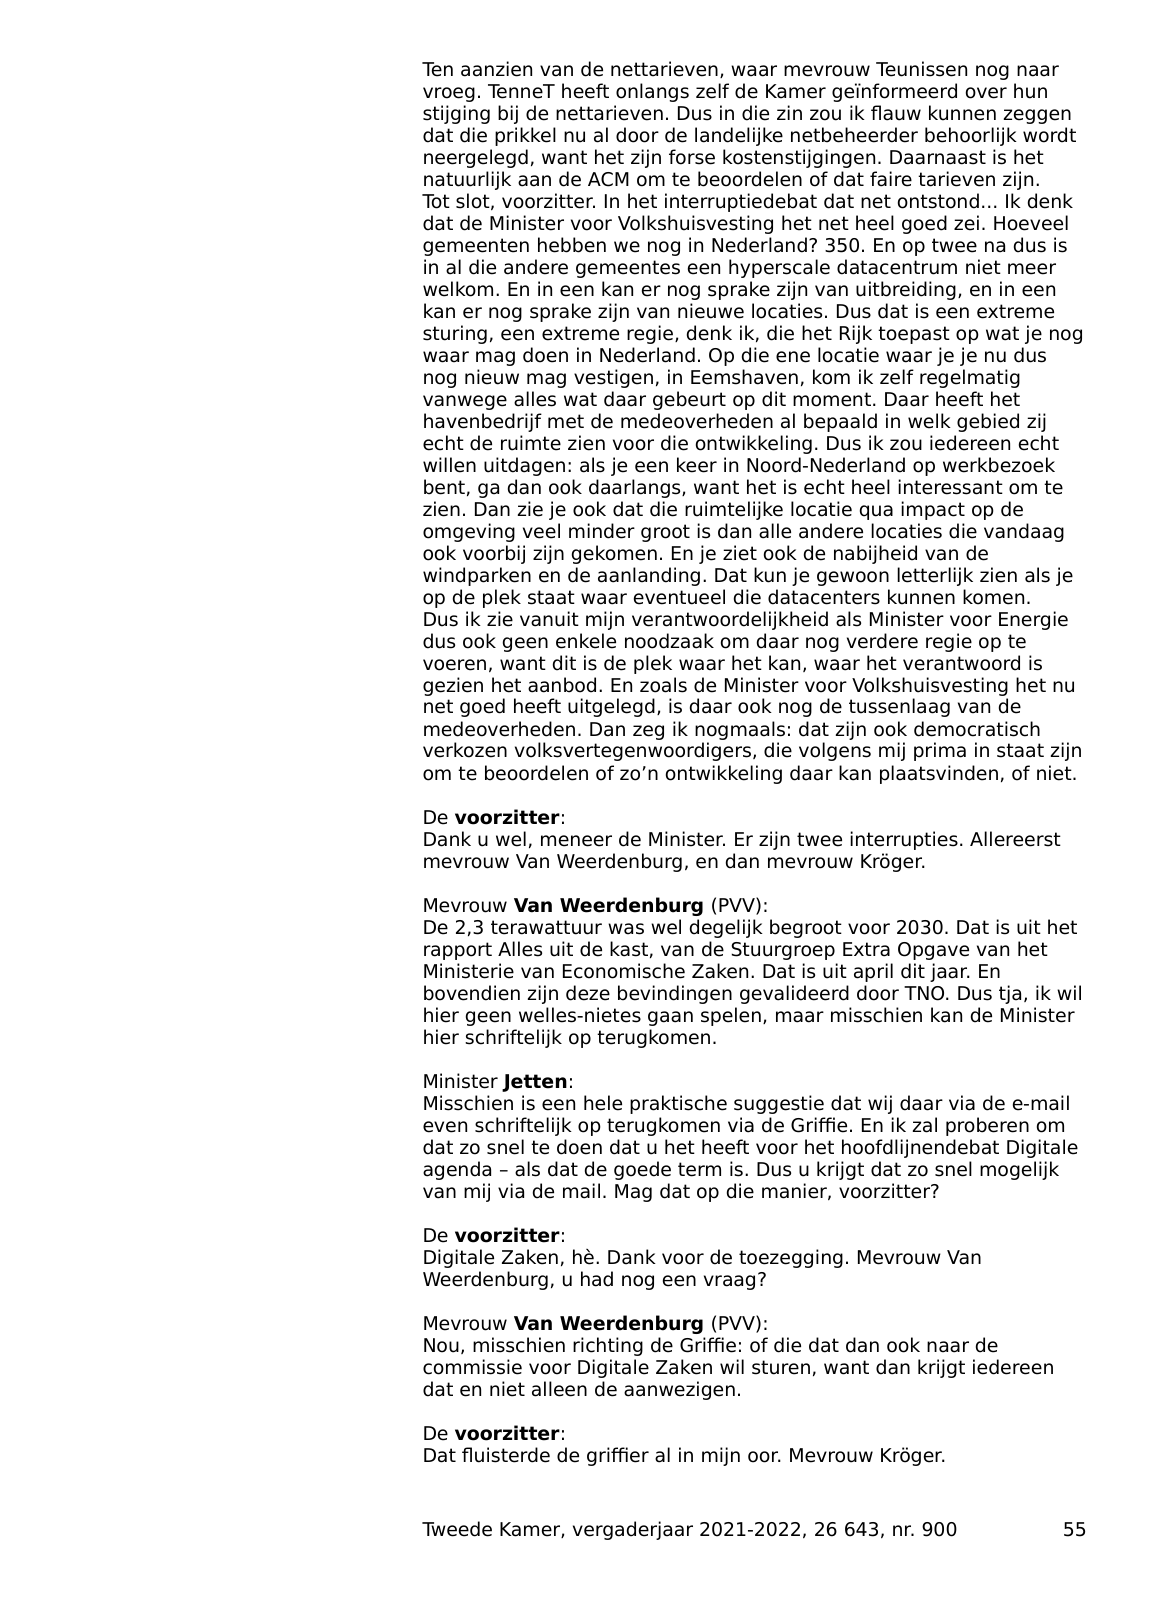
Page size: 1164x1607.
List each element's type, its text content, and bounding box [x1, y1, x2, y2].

text Misschien is een hele praktische suggestie dat wij daar via de e-mail even schriftelijk op terugkomen via de Griffie. En ik zal proberen om dat zo snel te doen dat u het heeft voor het hoofdlijnendebat Digitale agenda – als dat de goede term is. Dus u krijgt dat zo snel mogelijk van mij via de mail. Mag dat op die manier, voorzitter? [422, 1093, 1087, 1203]
text Dank u wel, meneer de Minister. Er zijn twee interrupties. Allereerst mevrouw Van Weerdenburg, en dan mevrouw Kröger. [422, 828, 1087, 872]
text De voorzitter: [422, 1225, 1087, 1247]
text De 2,3 terawattuur was wel degelijk begroot voor 2030. Dat is uit het rapport Alles uit de kast, van de Stuurgroep Extra Opgave van het Ministerie van Economische Zaken. Dat is uit april dit jaar. En bovendien zijn deze bevindingen gevalideerd door TNO. Dus tja, ik wil hier geen welles-nietes gaan spelen, maar misschien kan de Minister hier schriftelijk op terugkomen. [422, 917, 1087, 1048]
text Tot slot, voorzitter. In het interruptiedebat dat net ontstond... Ik denk dat de Minister voor Volkshuisvesting het net heel goed zei. Hoeveel gemeenten hebben we nog in Nederland? 350. En op twee na dus is in al die andere gemeentes een hyperscale datacentrum niet meer welkom. En in een kan er nog sprake zijn van uitbreiding, en in een kan er nog sprake zijn van nieuwe locaties. Dus dat is een extreme sturing, een extreme regie, denk ik, die het Rijk toepast op wat je nog waar mag doen in Nederland. Op die ene locatie waar je je nu dus nog nieuw mag vestigen, in Eemshaven, kom ik zelf regelmatig vanwege alles wat daar gebeurt op dit moment. Daar heeft het havenbedrijf met de medeoverheden al bepaald in welk gebied zij echt de ruimte zien voor die ontwikkeling. Dus ik zou iedereen echt willen uitdagen: als je een keer in Noord-Nederland op werkbezoek bent, ga dan ook daarlangs, want het is echt heel interessant om te zien. Dan zie je ook dat die ruimtelijke locatie qua impact op de omgeving veel minder groot is dan alle andere locaties die vandaag ook voorbij zijn gekomen. En je ziet ook de nabijheid van de windparken en de aanlanding. Dat kun je gewoon letterlijk zien als je op de plek staat waar eventueel die datacenters kunnen komen. [422, 191, 1087, 608]
text De voorzitter: [422, 1423, 1087, 1445]
text Mevrouw Van Weerdenburg (PVV): [422, 895, 1087, 917]
text Nou, misschien richting de Griffie: of die dat dan ook naar de commissie voor Digitale Zaken wil sturen, want dan krijgt iedereen dat en niet alleen de aanwezigen. [422, 1335, 1087, 1401]
text Digitale Zaken, hè. Dank voor de toezegging. Mevrouw Van Weerdenburg, u had nog een vraag? [422, 1247, 1087, 1291]
text Ten aanzien van de nettarieven, waar mevrouw Teunissen nog naar vroeg. TenneT heeft onlangs zelf de Kamer geïnformeerd over hun stijging bij de nettarieven. Dus in die zin zou ik flauw kunnen zeggen dat die prikkel nu al door de landelijke netbeheerder behoorlijk wordt neergelegd, want het zijn forse kostenstijgingen. Daarnaast is het natuurlijk aan de ACM om te beoordelen of dat faire tarieven zijn. [422, 59, 1087, 191]
text Minister Jetten: [422, 1071, 1087, 1093]
text Mevrouw Van Weerdenburg (PVV): [422, 1313, 1087, 1335]
text De voorzitter: [422, 807, 1087, 828]
text Dus ik zie vanuit mijn verantwoordelijkheid als Minister voor Energie dus ook geen enkele noodzaak om daar nog verdere regie op te voeren, want dit is de plek waar het kan, waar het verantwoord is gezien het aanbod. En zoals de Minister voor Volkshuisvesting het nu net goed heeft uitgelegd, is daar ook nog de tussenlaag van de medeoverheden. Dan zeg ik nogmaals: dat zijn ook democratisch verkozen volksvertegenwoordigers, die volgens mij prima in staat zijn om te beoordelen of zo’n ontwikkeling daar kan plaatsvinden, of niet. [422, 608, 1087, 784]
text Dat fluisterde de griffier al in mijn oor. Mevrouw Kröger. [422, 1445, 1087, 1467]
